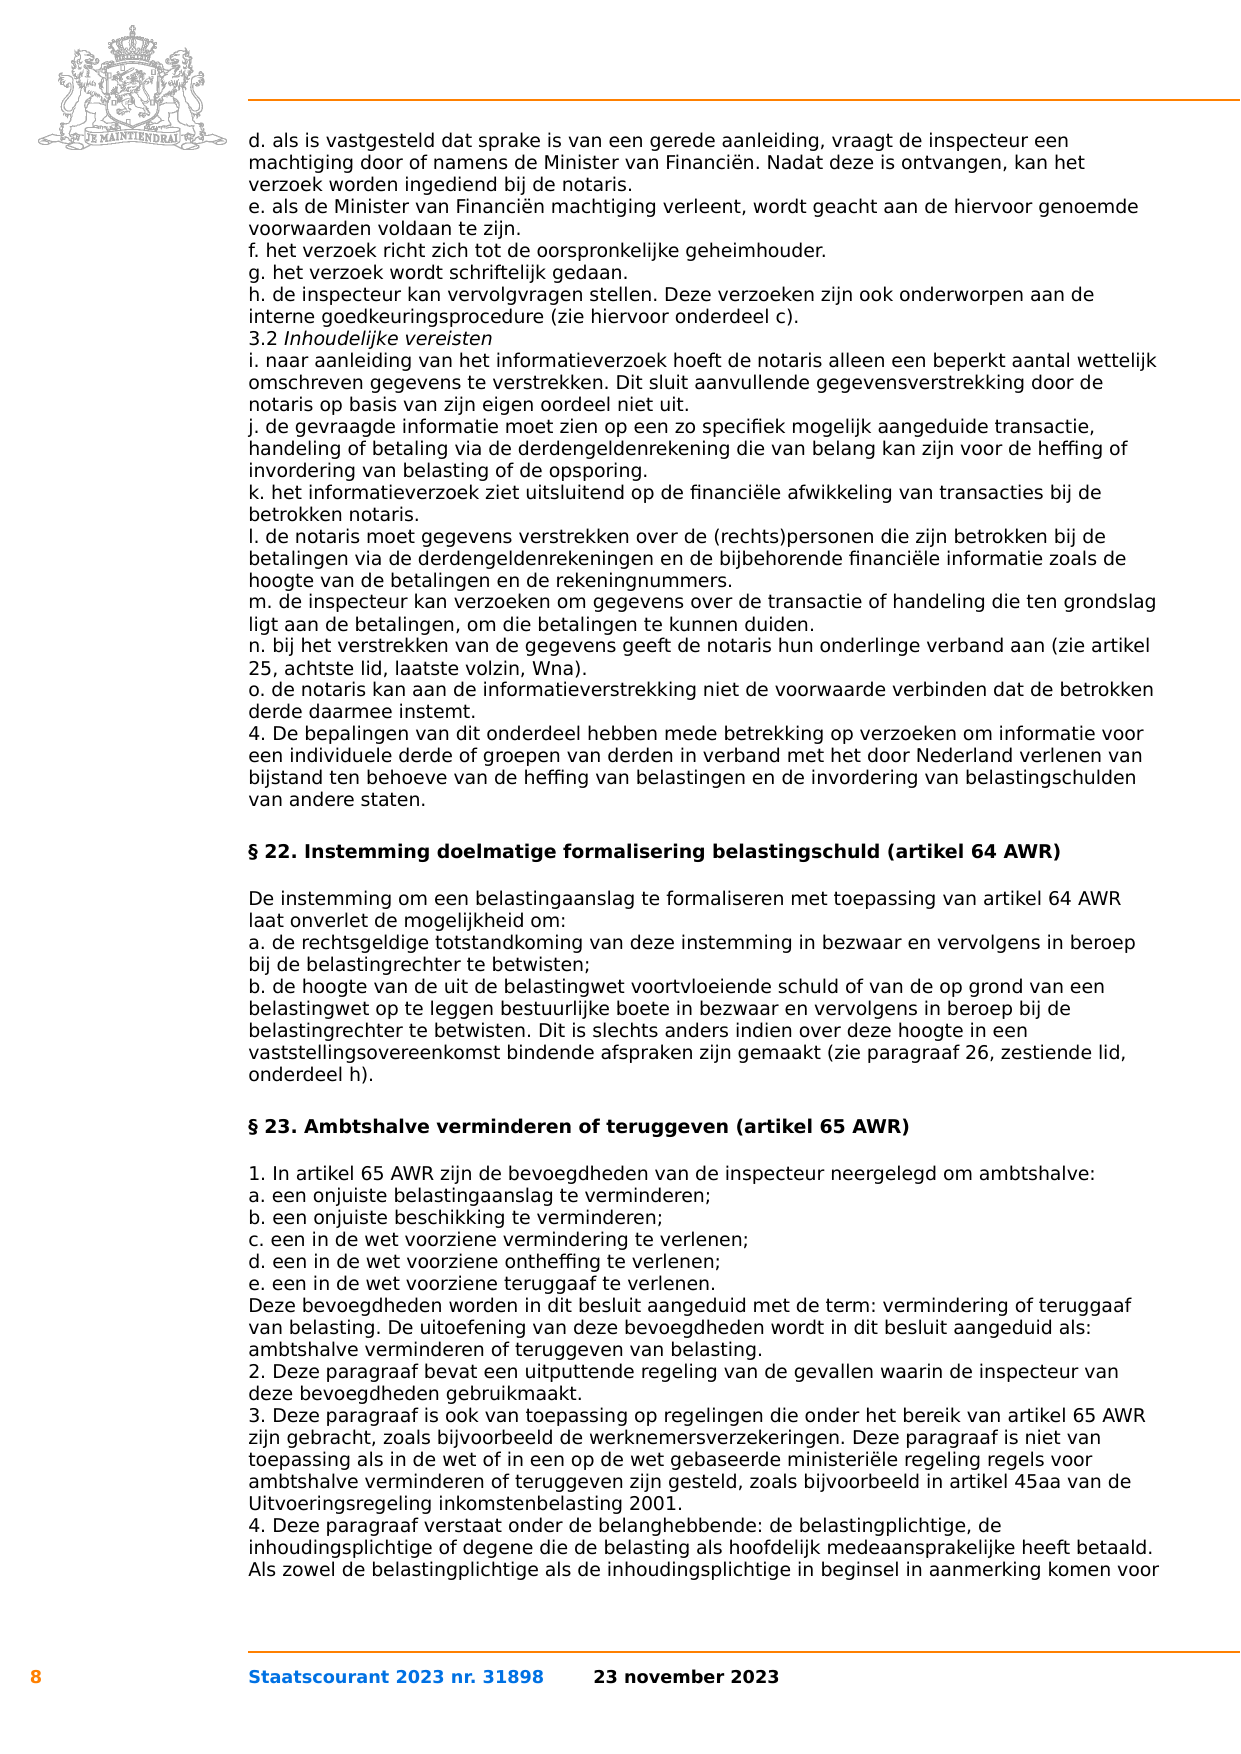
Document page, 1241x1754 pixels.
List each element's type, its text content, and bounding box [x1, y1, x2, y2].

text h. de inspecteur kan vervolgvragen stellen. Deze verzoeken zijn ook onderworpen aan de interne goedkeuringsprocedure (zie hiervoor onderdeel c). [248, 284, 1163, 328]
text f. het verzoek richt zich tot de oorspronkelijke geheimhouder. [248, 240, 1163, 262]
text 1. In artikel 65 AWR zijn de bevoegdheden van de inspecteur neergelegd om ambtshalve: [248, 1163, 1163, 1185]
text a. een onjuiste belastingaanslag te verminderen; [248, 1185, 1163, 1207]
text m. de inspecteur kan verzoeken om gegevens over de transactie of handeling die ten grondslag ligt aan de betalingen, om die betalingen te kunnen duiden. [248, 591, 1163, 635]
text d. een in de wet voorziene ontheffing te verlenen; [248, 1251, 1163, 1273]
text De instemming om een belastingaanslag te formaliseren met toepassing van artikel 64 AWR laat onverlet de mogelijkheid om: [248, 888, 1163, 932]
text i. naar aanleiding van het informatieverzoek hoeft de notaris alleen een beperkt aantal wettelijk omschreven gegevens te verstrekken. Dit sluit aanvullende gegevensverstrekking door de notaris op basis van zijn eigen oordeel niet uit. [248, 350, 1163, 416]
text Deze bevoegdheden worden in dit besluit aangeduid met de term: vermindering of teruggaaf van belasting. De uitoefening van deze bevoegdheden wordt in dit besluit aangeduid als: ambtshalve verminderen of teruggeven van belasting. [248, 1295, 1163, 1361]
text g. het verzoek wordt schriftelijk gedaan. [248, 262, 1163, 284]
text 3.2 Inhoudelijke vereisten [248, 328, 1163, 350]
text 4. Deze paragraaf verstaat onder de belanghebbende: de belastingplichtige, de inhoudingsplichtige of degene die de belasting als hoofdelijk medeaansprakelijke heeft betaald. Als zowel de belastingplichtige als de inhoudingsplichtige in beginsel in aanmerking komen voor [248, 1515, 1163, 1581]
text o. de notaris kan aan de informatieverstrekking niet de voorwaarde verbinden dat de betrokken derde daarmee instemt. [248, 679, 1163, 723]
text d. als is vastgesteld dat sprake is van een gerede aanleiding, vraagt de inspecteur een machtiging door of namens de Minister van Financiën. Nadat deze is ontvangen, kan het verzoek worden ingediend bij de notaris. [248, 130, 1163, 196]
text j. de gevraagde informatie moet zien op een zo specifiek mogelijk aangeduide transactie, handeling of betaling via de derdengeldenrekening die van belang kan zijn voor de heffing of invordering van belasting of de opsporing. [248, 416, 1163, 482]
text b. een onjuiste beschikking te verminderen; [248, 1207, 1163, 1229]
text n. bij het verstrekken van de gegevens geeft de notaris hun onderlinge verband aan (zie artikel 25, achtste lid, laatste volzin, Wna). [248, 635, 1163, 679]
text e. als de Minister van Financiën machtiging verleent, wordt geacht aan de hiervoor genoemde voorwaarden voldaan te zijn. [248, 196, 1163, 240]
subtitle § 23. Ambtshalve verminderen of teruggeven (artikel 65 AWR) [248, 1116, 1163, 1138]
text a. de rechtsgeldige totstandkoming van deze instemming in bezwaar en vervolgens in beroep bij de belastingrechter te betwisten; [248, 932, 1163, 976]
text 4. De bepalingen van dit onderdeel hebben mede betrekking op verzoeken om informatie voor een individuele derde of groepen van derden in verband met het door Nederland verlenen van bijstand ten behoeve van de heffing van belastingen en de invordering van belastingschulden van andere staten. [248, 723, 1163, 811]
text 3. Deze paragraaf is ook van toepassing op regelingen die onder het bereik van artikel 65 AWR zijn gebracht, zoals bijvoorbeeld de werknemersverzekeringen. Deze paragraaf is niet van toepassing als in de wet of in een op de wet gebaseerde ministeriële regeling regels voor ambtshalve verminderen of teruggeven zijn gesteld, zoals bijvoorbeeld in artikel 45aa van de Uitvoeringsregeling inkomstenbelasting 2001. [248, 1405, 1163, 1515]
text b. de hoogte van de uit de belastingwet voortvloeiende schuld of van de op grond van een belastingwet op te leggen bestuurlijke boete in bezwaar en vervolgens in beroep bij de belastingrechter te betwisten. Dit is slechts anders indien over deze hoogte in een vaststellingsovereenkomst bindende afspraken zijn gemaakt (zie paragraaf 26, zestiende lid, onderdeel h). [248, 976, 1163, 1086]
text l. de notaris moet gegevens verstrekken over de (rechts)personen die zijn betrokken bij de betalingen via de derdengeldenrekeningen en de bijbehorende financiële informatie zoals de hoogte van de betalingen en de rekeningnummers. [248, 526, 1163, 591]
text k. het informatieverzoek ziet uitsluitend op de financiële afwikkeling van transacties bij de betrokken notaris. [248, 482, 1163, 526]
subtitle § 22. Instemming doelmatige formalisering belastingschuld (artikel 64 AWR) [248, 841, 1163, 863]
text 2. Deze paragraaf bevat een uitputtende regeling van de gevallen waarin de inspecteur van deze bevoegdheden gebruikmaakt. [248, 1361, 1163, 1405]
text c. een in de wet voorziene vermindering te verlenen; [248, 1229, 1163, 1251]
text e. een in de wet voorziene teruggaaf te verlenen. [248, 1273, 1163, 1295]
picture [38, 25, 227, 150]
